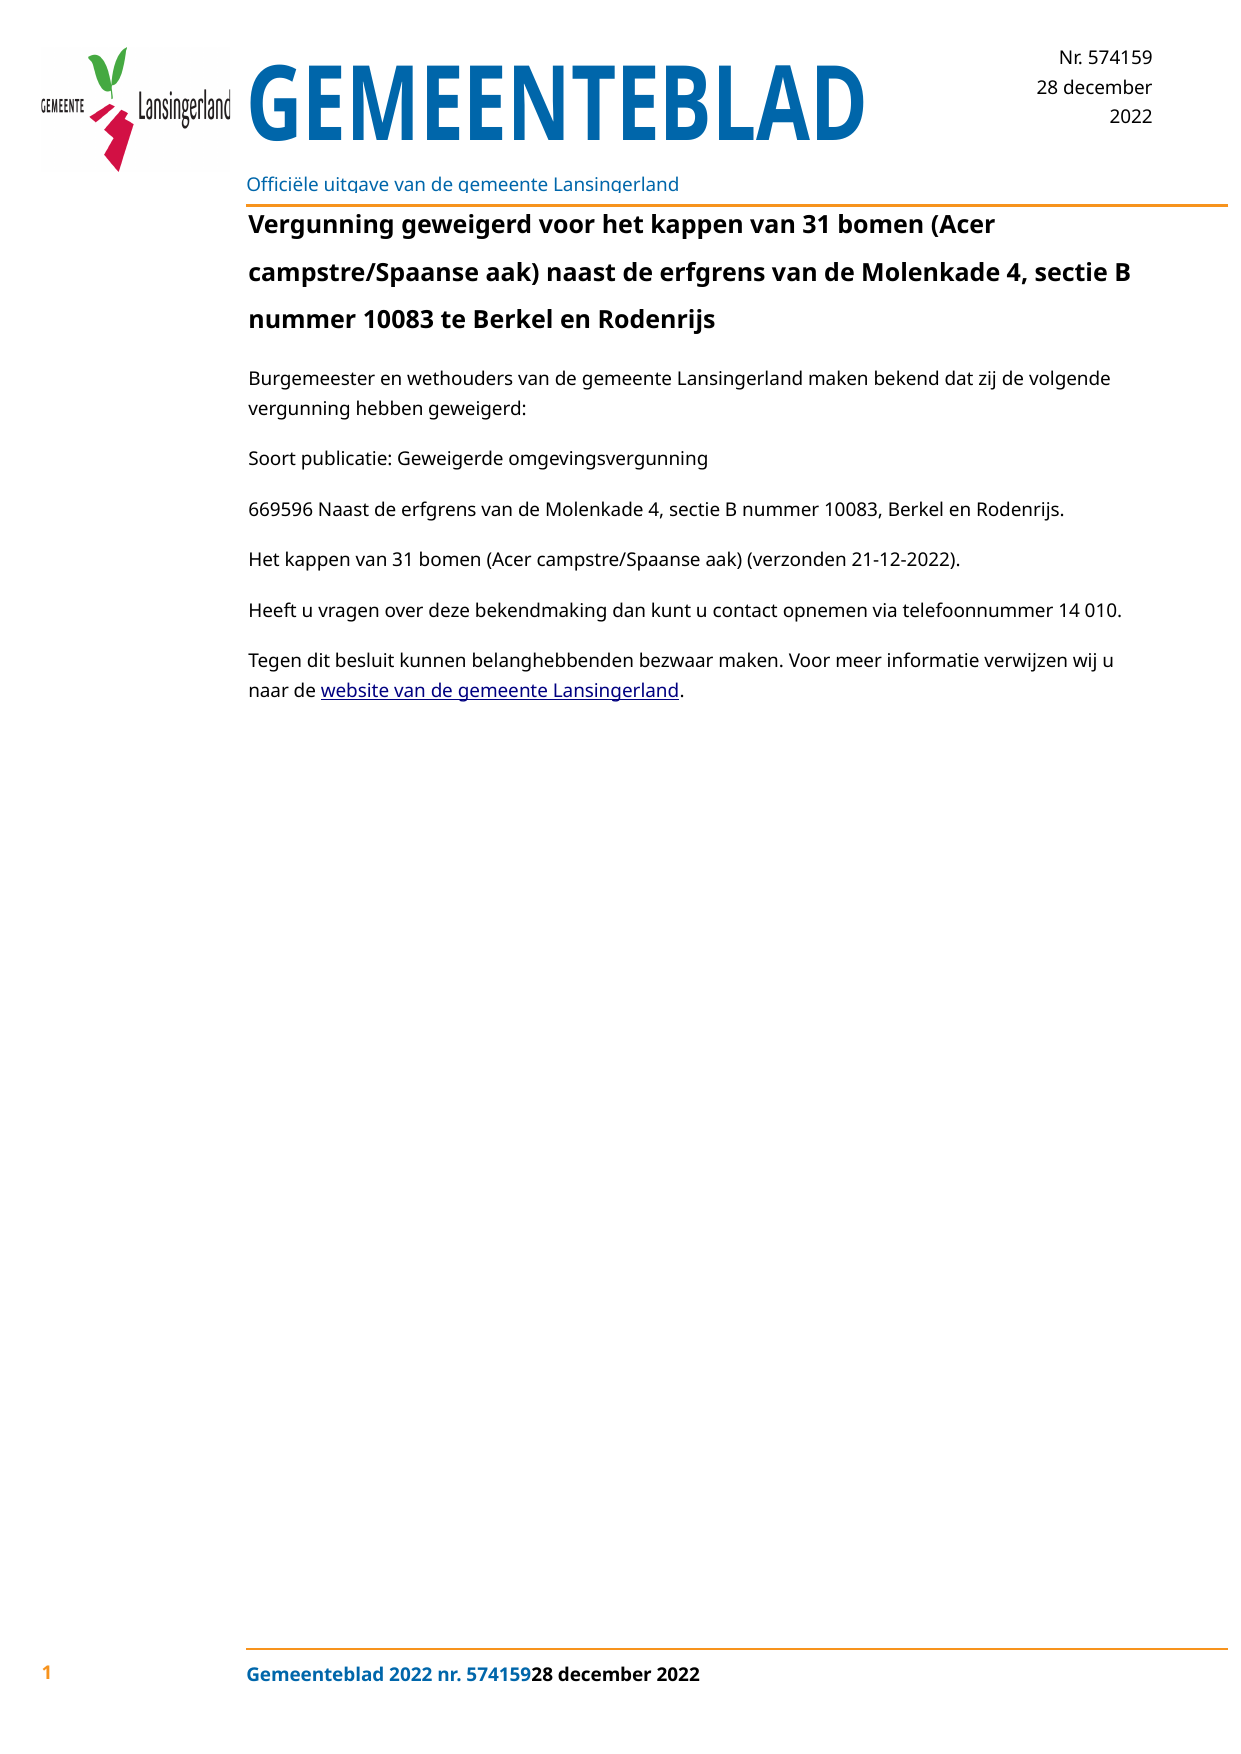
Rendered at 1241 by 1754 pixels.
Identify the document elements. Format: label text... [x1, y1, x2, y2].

text Het kappen van 31 bomen (Acer campstre/Spaanse aak) (verzonden 21-12-2022). [248, 546, 1152, 572]
text Heeft u vragen over deze bekendmaking dan kunt u contact opnemen via telefoonnummer 14 010. [248, 597, 1152, 622]
text Burgemeester en wethouders van de gemeente Lansingerland maken bekend dat zij de volgende vergunning hebben geweigerd: [248, 366, 1152, 421]
text Vergunning geweigerd voor het kappen van 31 bomen (Acer campstre/Spaanse aak) naast de erfgrens van de Molenkade 4, sectie B nummer 10083 te Berkel en Rodenrijs [248, 207, 1152, 336]
text 669596 Naast de erfgrens van de Molenkade 4, sectie B nummer 10083, Berkel en Rodenrijs. [248, 496, 1152, 522]
picture [41, 47, 231, 172]
text Soort publicatie: Geweigerde omgevingsvergunning [248, 446, 1152, 471]
text Tegen dit besluit kunnen belanghebbenden bezwaar maken. Voor meer informatie verwijzen wij u naar de website van de gemeente Lansingerland. [248, 647, 1152, 702]
